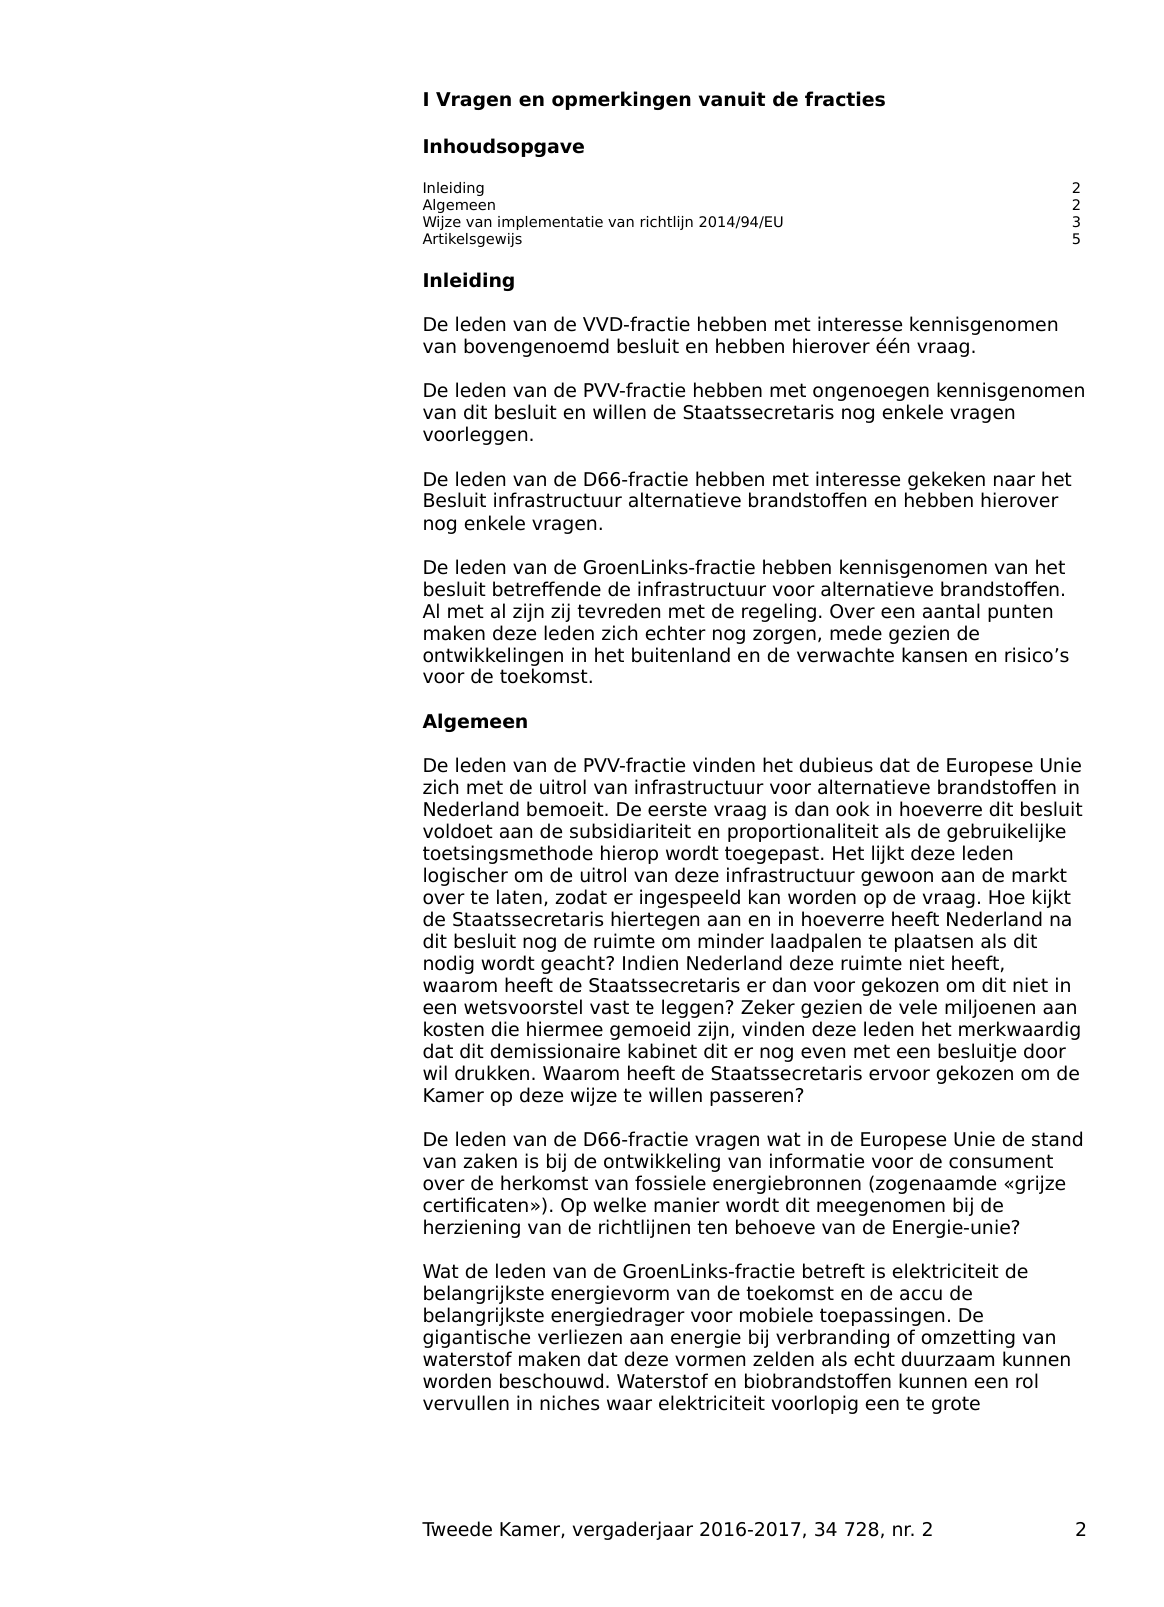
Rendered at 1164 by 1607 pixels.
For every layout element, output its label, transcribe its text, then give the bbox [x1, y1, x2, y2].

text De leden van de D66-fractie vragen wat in de Europese Unie de stand van zaken is bij de ontwikkeling van informatie voor de consument over de herkomst van fossiele energiebronnen (zogenaamde «grijze certificaten»). Op welke manier wordt dit meegenomen bij de herziening van de richtlijnen ten behoeve van de Energie-unie? [422, 1129, 1087, 1238]
text De leden van de VVD-fractie hebben met interesse kennisgenomen van bovengenoemd besluit en hebben hierover één vraag. [422, 314, 1087, 358]
table_cell 5 [1013, 231, 1087, 248]
table_cell Algemeen [422, 197, 1013, 214]
text De leden van de GroenLinks-fractie hebben kennisgenomen van het besluit betreffende de infrastructuur voor alternatieve brandstoffen. Al met al zijn zij tevreden met de regeling. Over een aantal punten maken deze leden zich echter nog zorgen, mede gezien de ontwikkelingen in het buitenland en de verwachte kansen en risico’s voor de toekomst. [422, 557, 1087, 688]
subtitle I Vragen en opmerkingen vanuit de fracties [422, 89, 1087, 111]
table_cell 3 [1013, 214, 1087, 231]
subtitle Inleiding [422, 270, 1087, 292]
table_cell 2 [1013, 197, 1087, 214]
table_header Inleiding [422, 180, 1013, 197]
subtitle Algemeen [422, 711, 1087, 733]
text De leden van de D66-fractie hebben met interesse gekeken naar het Besluit infrastructuur alternatieve brandstoffen en hebben hierover nog enkele vragen. [422, 468, 1087, 534]
table_header 2 [1013, 180, 1087, 197]
text De leden van de PVV-fractie vinden het dubieus dat de Europese Unie zich met de uitrol van infrastructuur voor alternatieve brandstoffen in Nederland bemoeit. De eerste vraag is dan ook in hoeverre dit besluit voldoet aan de subsidiariteit en proportionaliteit als de gebruikelijke toetsingsmethode hierop wordt toegepast. Het lijkt deze leden logischer om de uitrol van deze infrastructuur gewoon aan de markt over te laten, zodat er ingespeeld kan worden op de vraag. Hoe kijkt de Staatssecretaris hiertegen aan en in hoeverre heeft Nederland na dit besluit nog de ruimte om minder laadpalen te plaatsen als dit nodig wordt geacht? Indien Nederland deze ruimte niet heeft, waarom heeft de Staatssecretaris er dan voor gekozen om dit niet in een wetsvoorstel vast te leggen? Zeker gezien de vele miljoenen aan kosten die hiermee gemoeid zijn, vinden deze leden het merkwaardig dat dit demissionaire kabinet dit er nog even met een besluitje door wil drukken. Waarom heeft de Staatssecretaris ervoor gekozen om de Kamer op deze wijze te willen passeren? [422, 755, 1087, 1106]
table_cell Wijze van implementatie van richtlijn 2014/94/EU [422, 214, 1013, 231]
text De leden van de PVV-fractie hebben met ongenoegen kennisgenomen van dit besluit en willen de Staatssecretaris nog enkele vragen voorleggen. [422, 380, 1087, 446]
subtitle Inhoudsopgave [422, 136, 1087, 158]
table_cell Artikelsgewijs [422, 231, 1013, 248]
text Wat de leden van de GroenLinks-fractie betreft is elektriciteit de belangrijkste energievorm van de toekomst en de accu de belangrijkste energiedrager voor mobiele toepassingen. De gigantische verliezen aan energie bij verbranding of omzetting van waterstof maken dat deze vormen zelden als echt duurzaam kunnen worden beschouwd. Waterstof en biobrandstoffen kunnen een rol vervullen in niches waar elektriciteit voorlopig een te grote [422, 1261, 1087, 1414]
